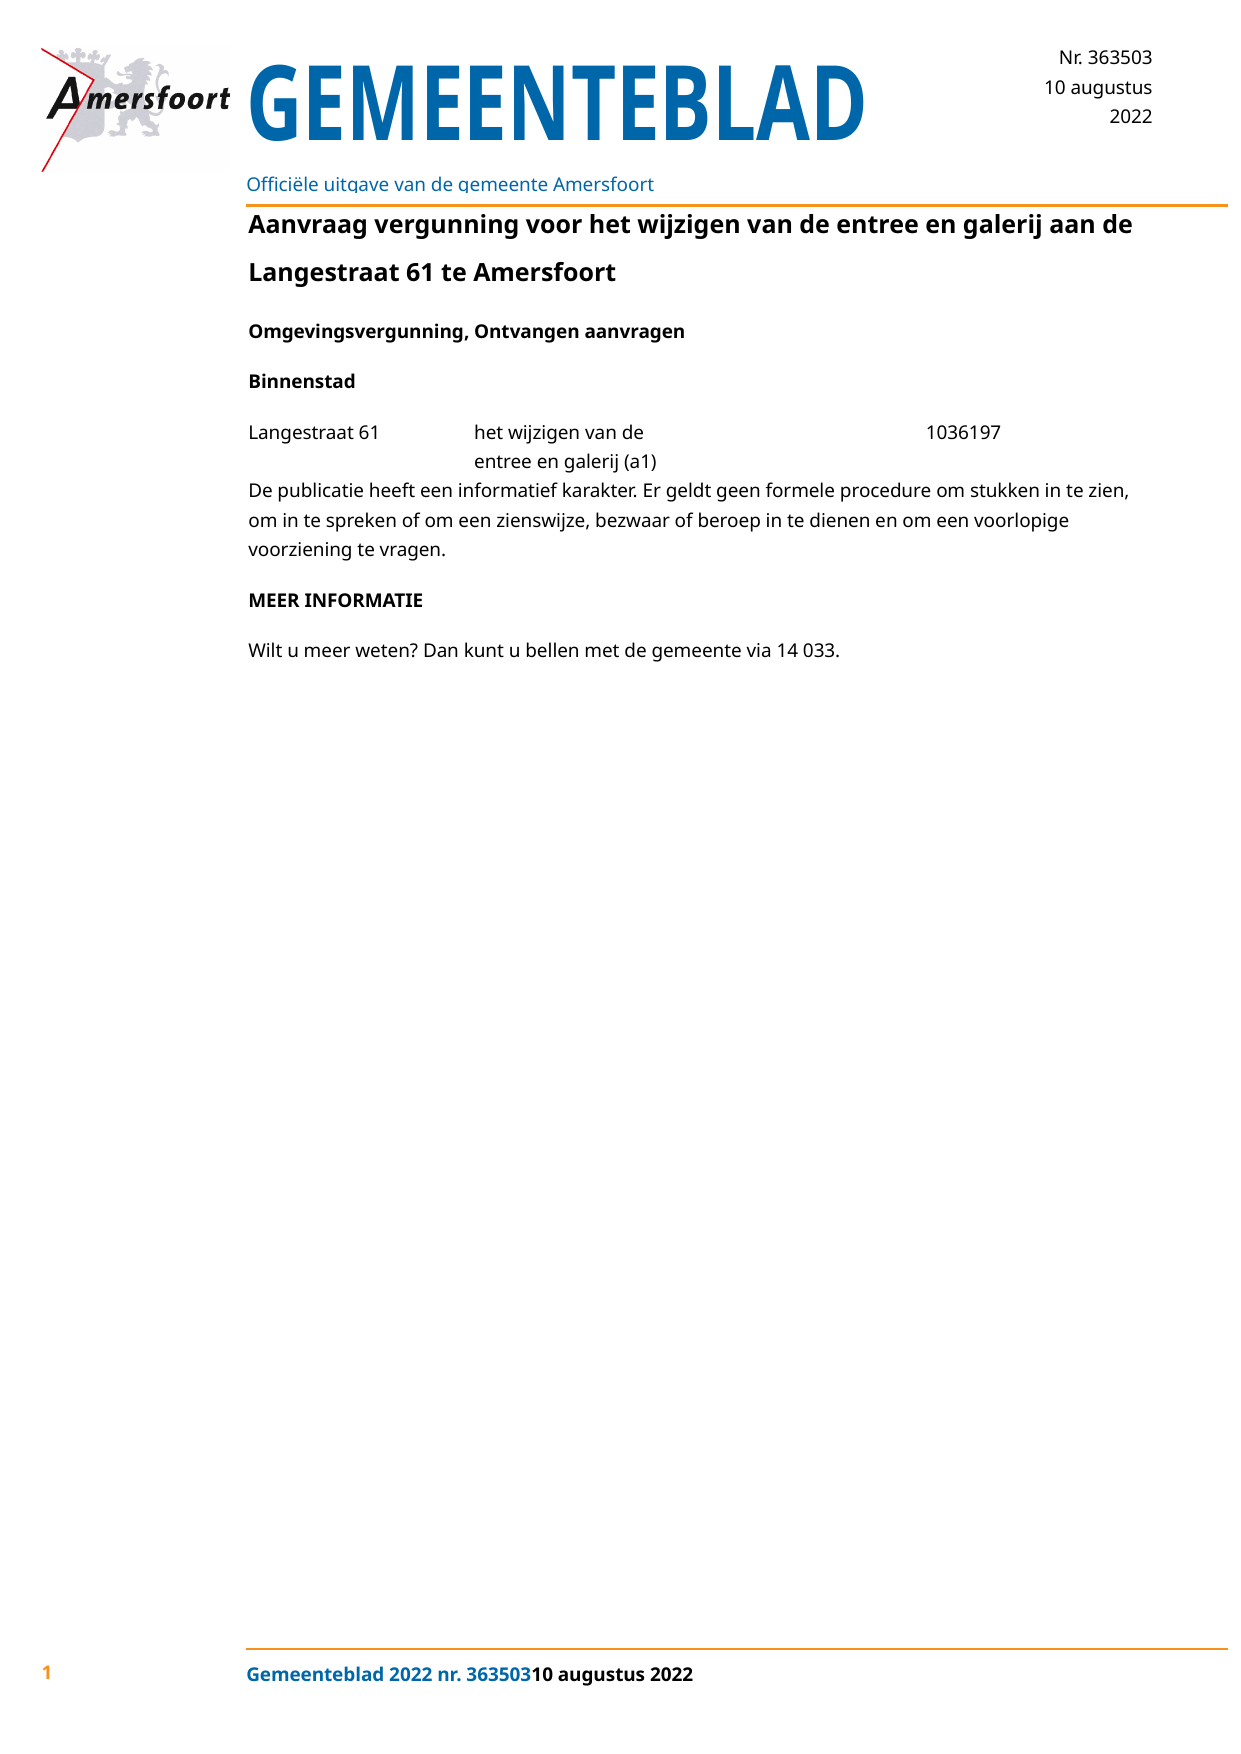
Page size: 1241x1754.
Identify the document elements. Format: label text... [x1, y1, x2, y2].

text MEER INFORMATIE [248, 587, 1152, 613]
text Aanvraag vergunning voor het wijzigen van de entree en galerij aan de Langestraat 61 te Amersfoort [248, 207, 1152, 288]
table_header het wijzigen van de entree en galerij (a1) [474, 419, 700, 474]
table_header [700, 419, 926, 474]
text De publicatie heeft een informatief karakter. Er geldt geen formele procedure om stukken in te zien, om in te spreken of om een zienswijze, bezwaar of beroep in te dienen en om een voorlopige voorziening te vragen. [248, 477, 1152, 562]
text Omgevingsvergunning, Ontvangen aanvragen [248, 318, 1152, 344]
table_header 1036197 [926, 419, 1152, 474]
table_header Langestraat 61 [248, 419, 474, 474]
text Binnenstad [248, 368, 1152, 394]
picture [41, 47, 231, 172]
text Wilt u meer weten? Dan kunt u bellen met de gemeente via 14 033. [248, 637, 1152, 663]
